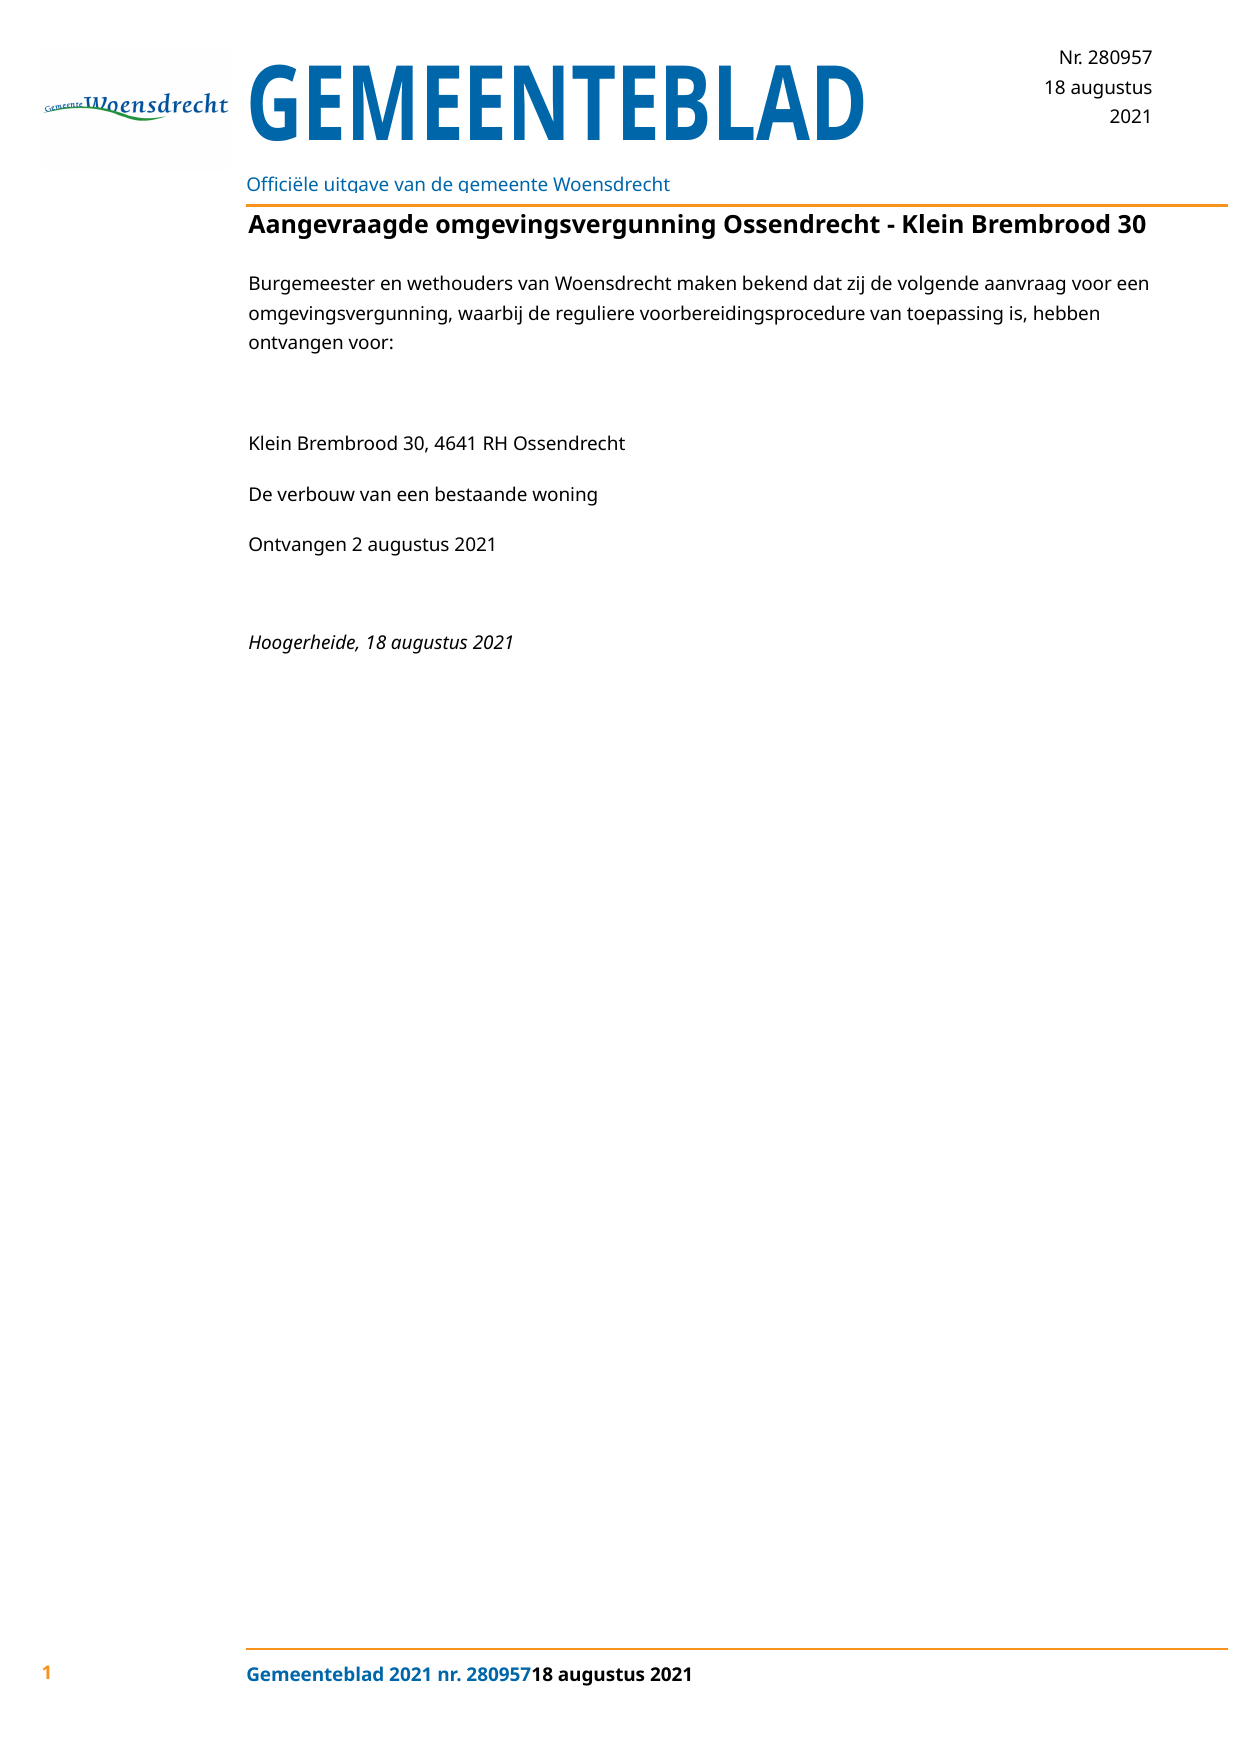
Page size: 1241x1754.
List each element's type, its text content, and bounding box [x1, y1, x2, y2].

text Aangevraagde omgevingsvergunning Ossendrecht - Klein Brembrood 30 [248, 207, 1152, 241]
picture [41, 47, 231, 172]
text Hoogerheide, 18 augustus 2021 [248, 629, 1152, 655]
text Burgemeester en wethouders van Woensdrecht maken bekend dat zij de volgende aanvraag voor een omgevingsvergunning, waarbij de reguliere voorbereidingsprocedure van toepassing is, hebben ontvangen voor: [248, 270, 1152, 355]
text De verbouw van een bestaande woning [248, 481, 1152, 506]
text Klein Brembrood 30, 4641 RH Ossendrecht [248, 430, 1152, 456]
text Ontvangen 2 augustus 2021 [248, 531, 1152, 557]
